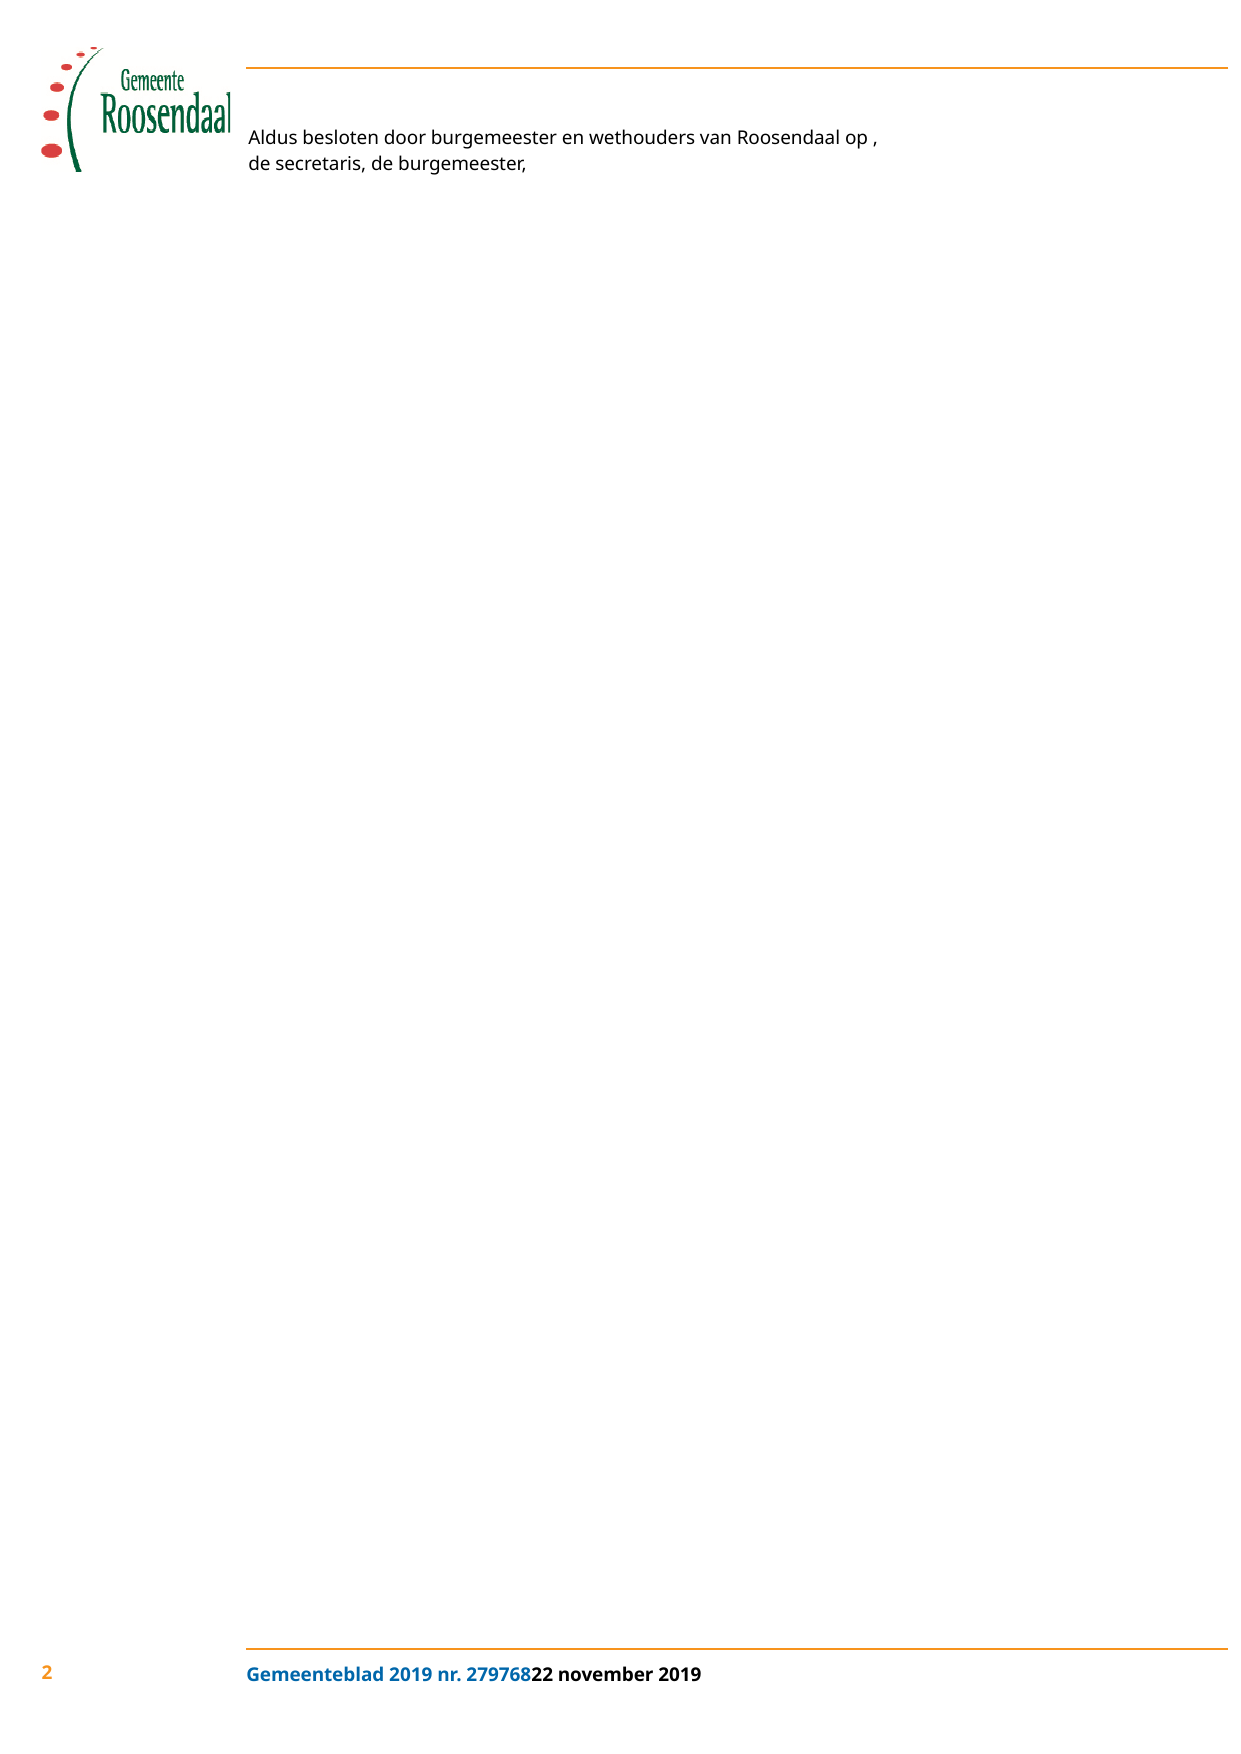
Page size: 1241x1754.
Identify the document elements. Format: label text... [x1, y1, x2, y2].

picture [41, 47, 231, 172]
text de secretaris, de burgemeester, [248, 150, 1152, 176]
text Aldus besloten door burgemeester en wethouders van Roosendaal op , [248, 124, 1152, 150]
